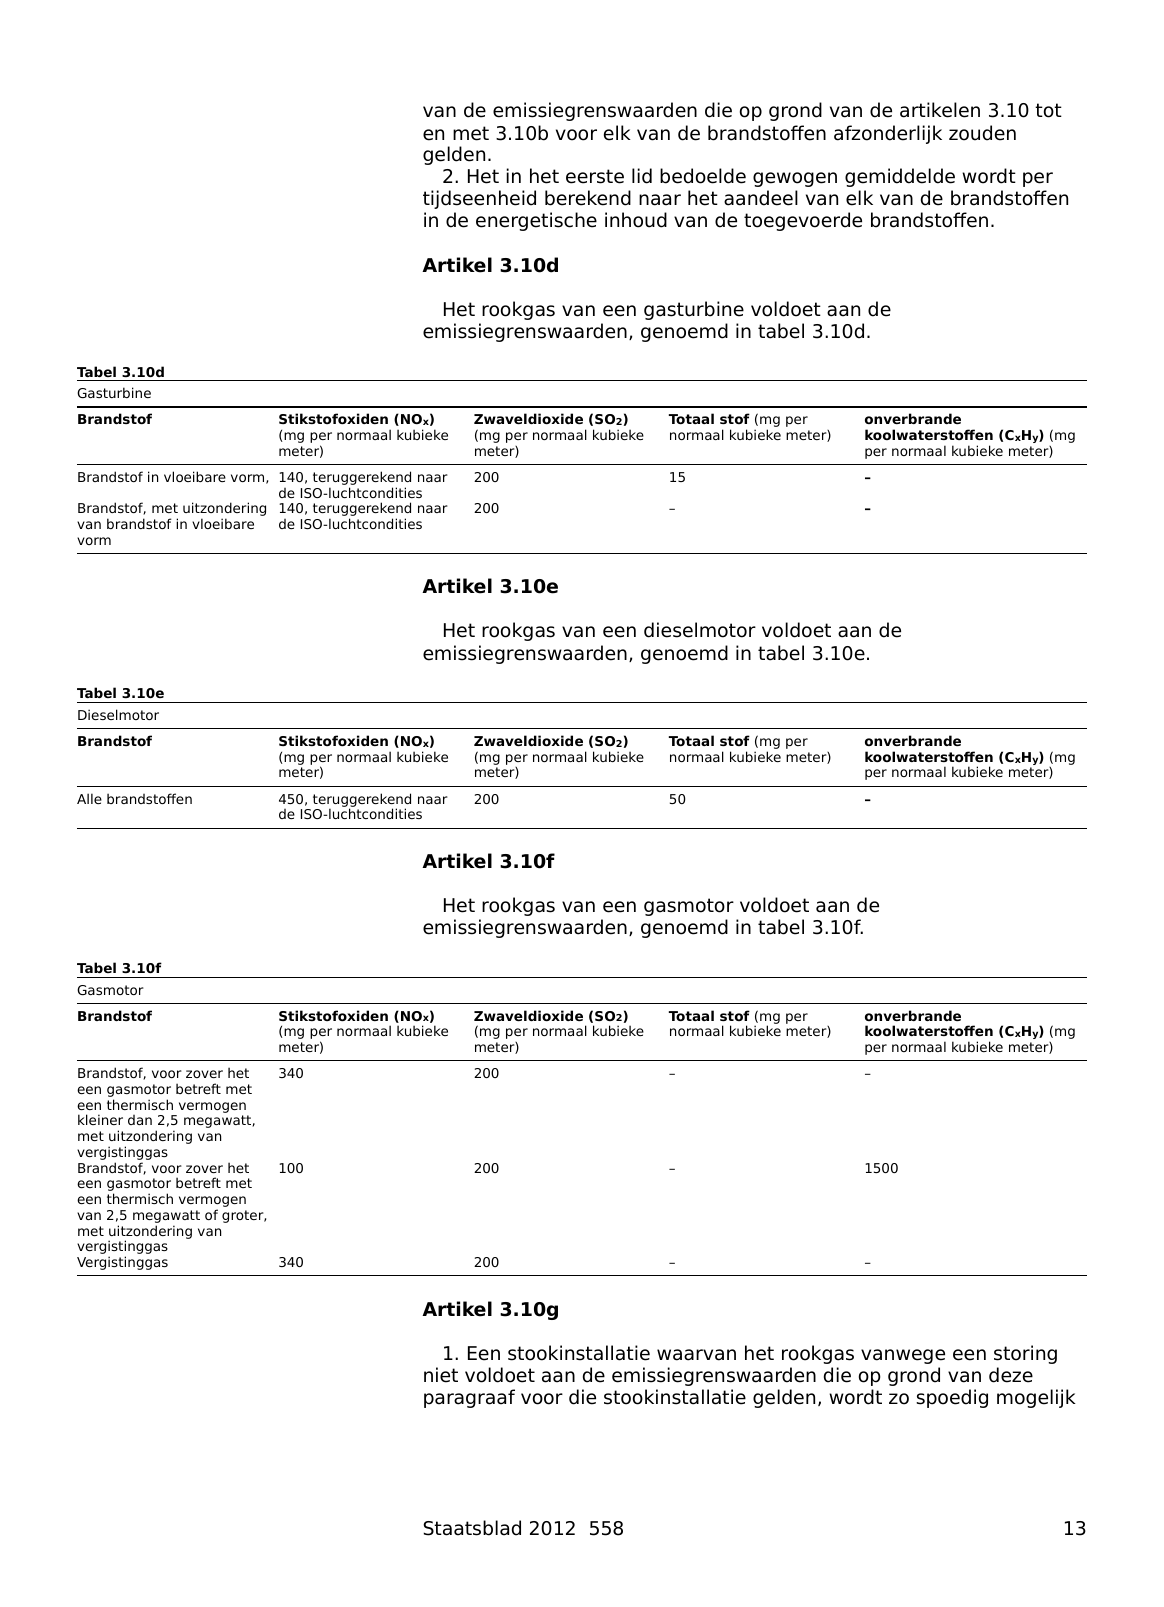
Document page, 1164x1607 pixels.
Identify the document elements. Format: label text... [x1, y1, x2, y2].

text 2. Het in het eerste lid bedoelde gewogen gemiddelde wordt per tijdseenheid berekend naar het aandeel van elk van de brandstoffen in de energetische inhoud van de toegevoerde brandstoffen. [422, 166, 1087, 232]
text Het rookgas van een dieselmotor voldoet aan de emissiegrenswaarden, genoemd in tabel 3.10e. [422, 620, 1087, 664]
table_cell Totaal stof (mg per normaal kubieke meter) [663, 408, 858, 464]
text Het rookgas van een gasturbine voldoet aan de emissiegrenswaarden, genoemd in tabel 3.10d. [422, 299, 1087, 343]
table_cell Vergistinggas [77, 1255, 272, 1275]
text 1. Een stookinstallatie waarvan het rookgas vanwege een storing niet voldoet aan de emissiegrenswaarden die op grond van deze paragraaf voor die stookinstallatie gelden, wordt zo spoedig mogelijk [422, 1343, 1087, 1408]
table_cell onverbrande koolwaterstoffen (CxHy) (mg per normaal kubieke meter) [858, 1004, 1087, 1060]
table_cell 340 [272, 1255, 467, 1275]
table_cell Brandstof [77, 1004, 272, 1060]
table_cell Brandstof [77, 408, 272, 464]
text Het rookgas van een gasmotor voldoet aan de emissiegrenswaarden, genoemd in tabel 3.10f. [422, 895, 1087, 939]
text van de emissiegrenswaarden die op grond van de artikelen 3.10 tot en met 3.10b voor elk van de brandstoffen afzonderlijk zouden gelden. [422, 100, 1087, 166]
table_header Tabel 3.10e [77, 686, 1087, 702]
table_cell Brandstof, voor zover het een gasmotor betreft met een thermisch vermogen van 2,5 megawatt of groter, met uitzondering van vergistinggas [77, 1160, 272, 1255]
table_cell Brandstof [77, 729, 272, 786]
table_cell – [858, 1061, 1087, 1160]
table_cell 100 [272, 1160, 467, 1255]
table_cell onverbrande koolwaterstoffen (CxHy) (mg per normaal kubieke meter) [858, 408, 1087, 464]
table_cell 140, teruggerekend naar de ISO-luchtcondities [272, 501, 467, 553]
table_cell Alle brandstoffen [77, 787, 272, 828]
table_cell – [858, 465, 1087, 501]
subtitle Artikel 3.10g [422, 1298, 1087, 1320]
table_cell Brandstof, voor zover het een gasmotor betreft met een thermisch vermogen kleiner dan 2,5 megawatt, met uitzondering van vergistinggas [77, 1061, 272, 1160]
table_cell Totaal stof (mg per normaal kubieke meter) [663, 1004, 858, 1060]
table_cell – [663, 1061, 858, 1160]
table_cell 200 [468, 501, 663, 553]
table_cell 200 [468, 1255, 663, 1275]
subtitle Artikel 3.10e [422, 576, 1087, 598]
table_cell – [858, 787, 1087, 828]
table_cell 340 [272, 1061, 467, 1160]
table_header Tabel 3.10f [77, 961, 1087, 977]
table_cell Gasturbine [77, 381, 1087, 406]
table_cell Brandstof, met uitzondering van brandstof in vloeibare vorm [77, 501, 272, 553]
table_cell 450, teruggerekend naar de ISO-luchtcondities [272, 787, 467, 828]
table_cell 50 [663, 787, 858, 828]
table_cell – [663, 1255, 858, 1275]
table_cell – [858, 1255, 1087, 1275]
table_cell – [663, 501, 858, 553]
subtitle Artikel 3.10f [422, 851, 1087, 873]
table_cell Stikstofoxiden (NOx) (mg per normaal kubieke meter) [272, 1004, 467, 1060]
table_cell 200 [468, 1160, 663, 1255]
table_cell Zwaveldioxide (SO2) (mg per normaal kubieke meter) [468, 1004, 663, 1060]
table_cell 200 [468, 1061, 663, 1160]
table_cell Zwaveldioxide (SO2) (mg per normaal kubieke meter) [468, 408, 663, 464]
table_cell Dieselmotor [77, 703, 1087, 728]
table_cell Gasmotor [77, 978, 1087, 1003]
table_cell Stikstofoxiden (NOx) (mg per normaal kubieke meter) [272, 729, 467, 786]
table_cell 200 [468, 787, 663, 828]
table_cell onverbrande koolwaterstoffen (CxHy) (mg per normaal kubieke meter) [858, 729, 1087, 786]
table_cell 15 [663, 465, 858, 501]
table_cell Stikstofoxiden (NOx) (mg per normaal kubieke meter) [272, 408, 467, 464]
table_cell – [858, 501, 1087, 553]
table_cell Zwaveldioxide (SO2) (mg per normaal kubieke meter) [468, 729, 663, 786]
table_cell 200 [468, 465, 663, 501]
table_cell Totaal stof (mg per normaal kubieke meter) [663, 729, 858, 786]
table_cell 1500 [858, 1160, 1087, 1255]
table_cell – [663, 1160, 858, 1255]
subtitle Artikel 3.10d [422, 254, 1087, 276]
table_cell 140, teruggerekend naar de ISO-luchtcondities [272, 465, 467, 501]
table_cell Brandstof in vloeibare vorm, [77, 465, 272, 501]
table_header Tabel 3.10d [77, 365, 1087, 380]
